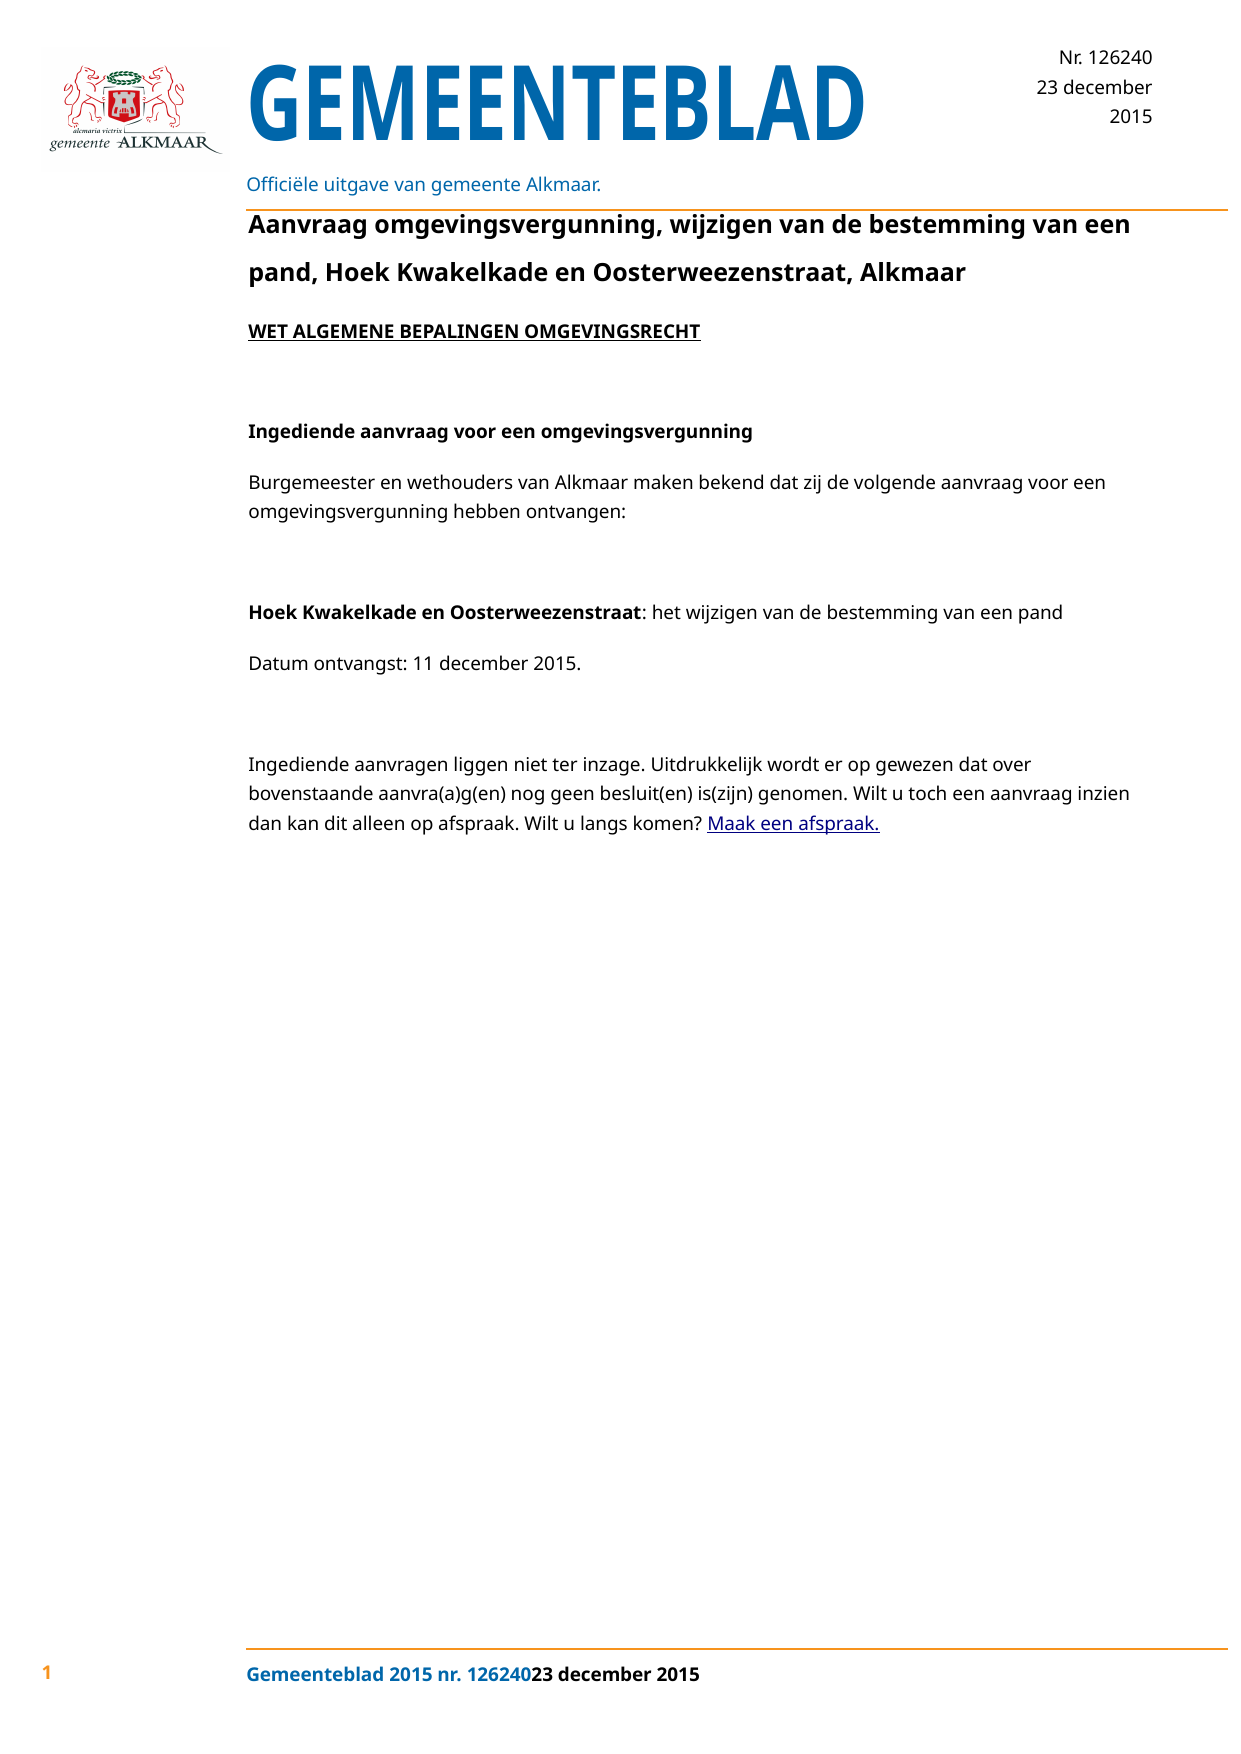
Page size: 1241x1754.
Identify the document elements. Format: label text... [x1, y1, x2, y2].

text Ingediende aanvraag voor een omgevingsvergunning [248, 419, 1152, 444]
text Hoek Kwakelkade en Oosterweezenstraat: het wijzigen van de bestemming van een pand [248, 599, 1152, 625]
text WET ALGEMENE BEPALINGEN OMGEVINGSRECHT [248, 318, 1152, 344]
text Datum ontvangst: 11 december 2015. [248, 650, 1152, 676]
text Ingediende aanvragen liggen niet ter inzage. Uitdrukkelijk wordt er op gewezen dat over bovenstaande aanvra(a)g(en) nog geen besluit(en) is(zijn) genomen. Wilt u toch een aanvraag inzien dan kan dit alleen op afspraak. Wilt u langs komen? Maak een afspraak. [248, 751, 1152, 836]
text Burgemeester en wethouders van Alkmaar maken bekend dat zij de volgende aanvraag voor een omgevingsvergunning hebben ontvangen: [248, 469, 1152, 524]
text Aanvraag omgevingsvergunning, wijzigen van de bestemming van een pand, Hoek Kwakelkade en Oosterweezenstraat, Alkmaar [248, 211, 1152, 288]
picture [41, 47, 231, 172]
